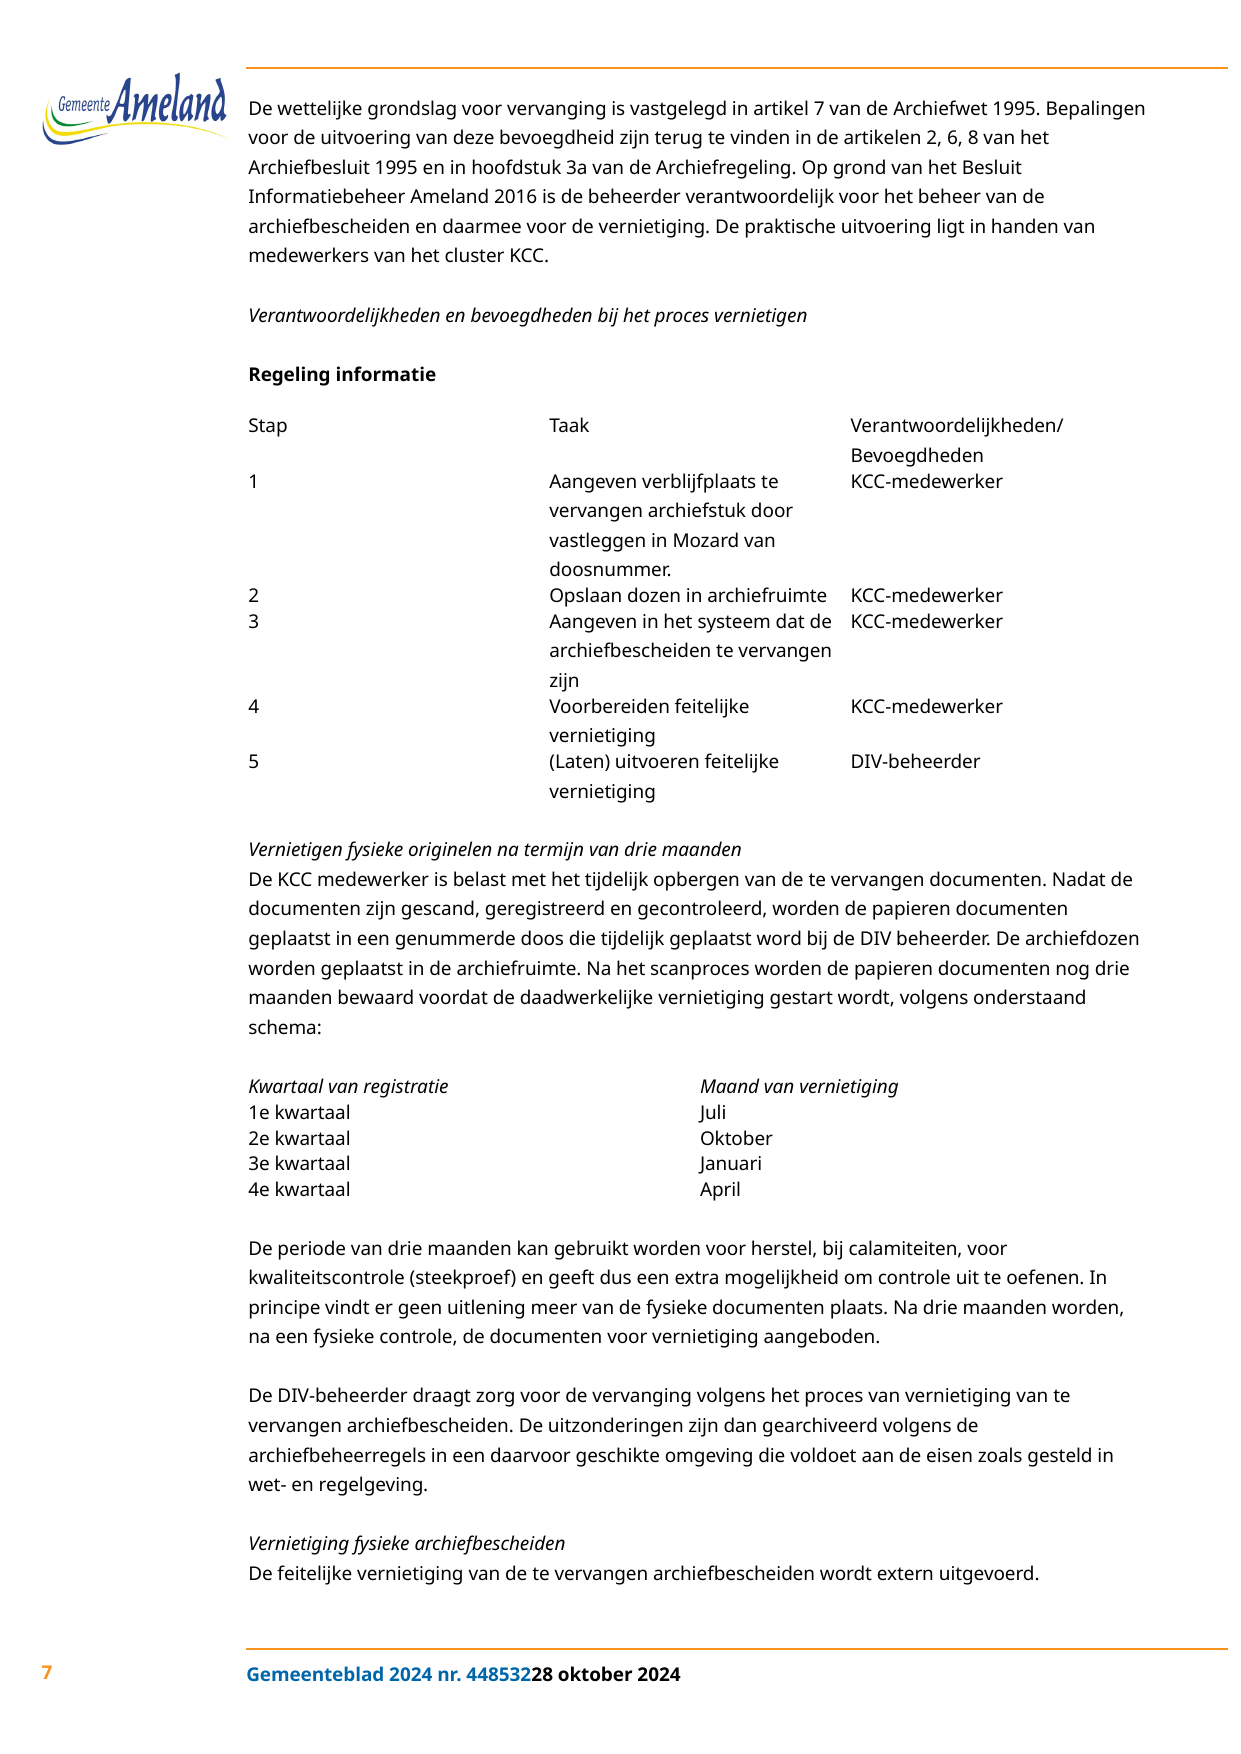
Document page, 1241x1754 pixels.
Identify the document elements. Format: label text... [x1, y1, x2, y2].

text De feitelijke vernietiging van de te vervangen archiefbescheiden wordt extern uitgevoerd. [248, 1560, 1152, 1586]
table_cell 1e kwartaal [248, 1099, 700, 1125]
table_cell 4 [248, 693, 549, 748]
table_cell DIV-beheerder [850, 748, 1152, 804]
table_header Regeling informatie [248, 361, 1152, 387]
text De wettelijke grondslag voor vervanging is vastgelegd in artikel 7 van de Archiefwet 1995. Bepalingen voor de uitvoering van deze bevoegdheid zijn terug te vinden in de artikelen 2, 6, 8 van het Archiefbesluit 1995 en in hoofdstuk 3a van de Archiefregeling. Op grond van het Besluit Informatiebeheer Ameland 2016 is de beheerder verantwoordelijk voor het beheer van de archiefbescheiden en daarmee voor de vernietiging. De praktische uitvoering ligt in handen van medewerkers van het cluster KCC. [248, 95, 1152, 268]
table_cell 4e kwartaal [248, 1176, 700, 1202]
picture [41, 47, 231, 172]
table_cell Taak [549, 413, 850, 468]
table_cell Oktober [700, 1125, 1152, 1150]
table_cell [248, 387, 549, 413]
table_cell 1 [248, 468, 549, 582]
table_header Kwartaal van registratie [248, 1073, 700, 1099]
text Vernietiging fysieke archiefbescheiden [248, 1531, 1152, 1556]
text De periode van drie maanden kan gebruikt worden voor herstel, bij calamiteiten, voor kwaliteitscontrole (steekproef) en geeft dus een extra mogelijkheid om controle uit te oefenen. In principe vindt er geen uitlening meer van de fysieke documenten plaats. Na drie maanden worden, na een fysieke controle, de documenten voor vernietiging aangeboden. [248, 1235, 1152, 1349]
text Verantwoordelijkheden en bevoegdheden bij het proces vernietigen [248, 302, 1152, 328]
table_cell Juli [700, 1099, 1152, 1125]
table_cell April [700, 1176, 1152, 1202]
table_cell KCC-medewerker [850, 693, 1152, 748]
text De DIV-beheerder draagt zorg voor de vervanging volgens het proces van vernietiging van te vervangen archiefbescheiden. De uitzonderingen zijn dan gearchiveerd volgens de archiefbeheerregels in een daarvoor geschikte omgeving die voldoet aan de eisen zoals gesteld in wet- en regelgeving. [248, 1383, 1152, 1497]
table_cell 2 [248, 583, 549, 608]
table_cell KCC-medewerker [850, 583, 1152, 608]
table_cell (Laten) uitvoeren feitelijke vernietiging [549, 748, 850, 804]
table_header Maand van vernietiging [700, 1073, 1152, 1099]
table_cell Stap [248, 413, 549, 468]
table_cell Januari [700, 1150, 1152, 1176]
table_cell Voorbereiden feitelijke vernietiging [549, 693, 850, 748]
table_cell KCC-medewerker [850, 468, 1152, 582]
table_cell 3 [248, 608, 549, 693]
table_cell [850, 387, 1152, 413]
table_cell Aangeven in het systeem dat de archiefbescheiden te vervangen zijn [549, 608, 850, 693]
table_cell [549, 387, 850, 413]
table_cell Verantwoordelijkheden/ Bevoegdheden [850, 413, 1152, 468]
table_cell Opslaan dozen in archiefruimte [549, 583, 850, 608]
text De KCC medewerker is belast met het tijdelijk opbergen van de te vervangen documenten. Nadat de documenten zijn gescand, geregistreerd en gecontroleerd, worden de papieren documenten geplaatst in een genummerde doos die tijdelijk geplaatst word bij de DIV beheerder. De archiefdozen worden geplaatst in de archiefruimte. Na het scanproces worden de papieren documenten nog drie maanden bewaard voordat de daadwerkelijke vernietiging gestart wordt, volgens onderstaand schema: [248, 866, 1152, 1040]
table_cell 5 [248, 748, 549, 804]
table_cell Aangeven verblijfplaats te vervangen archiefstuk door vastleggen in Mozard van doosnummer. [549, 468, 850, 582]
table_cell 3e kwartaal [248, 1150, 700, 1176]
table_cell KCC-medewerker [850, 608, 1152, 693]
text Vernietigen fysieke originelen na termijn van drie maanden [248, 836, 1152, 862]
table_cell 2e kwartaal [248, 1125, 700, 1150]
